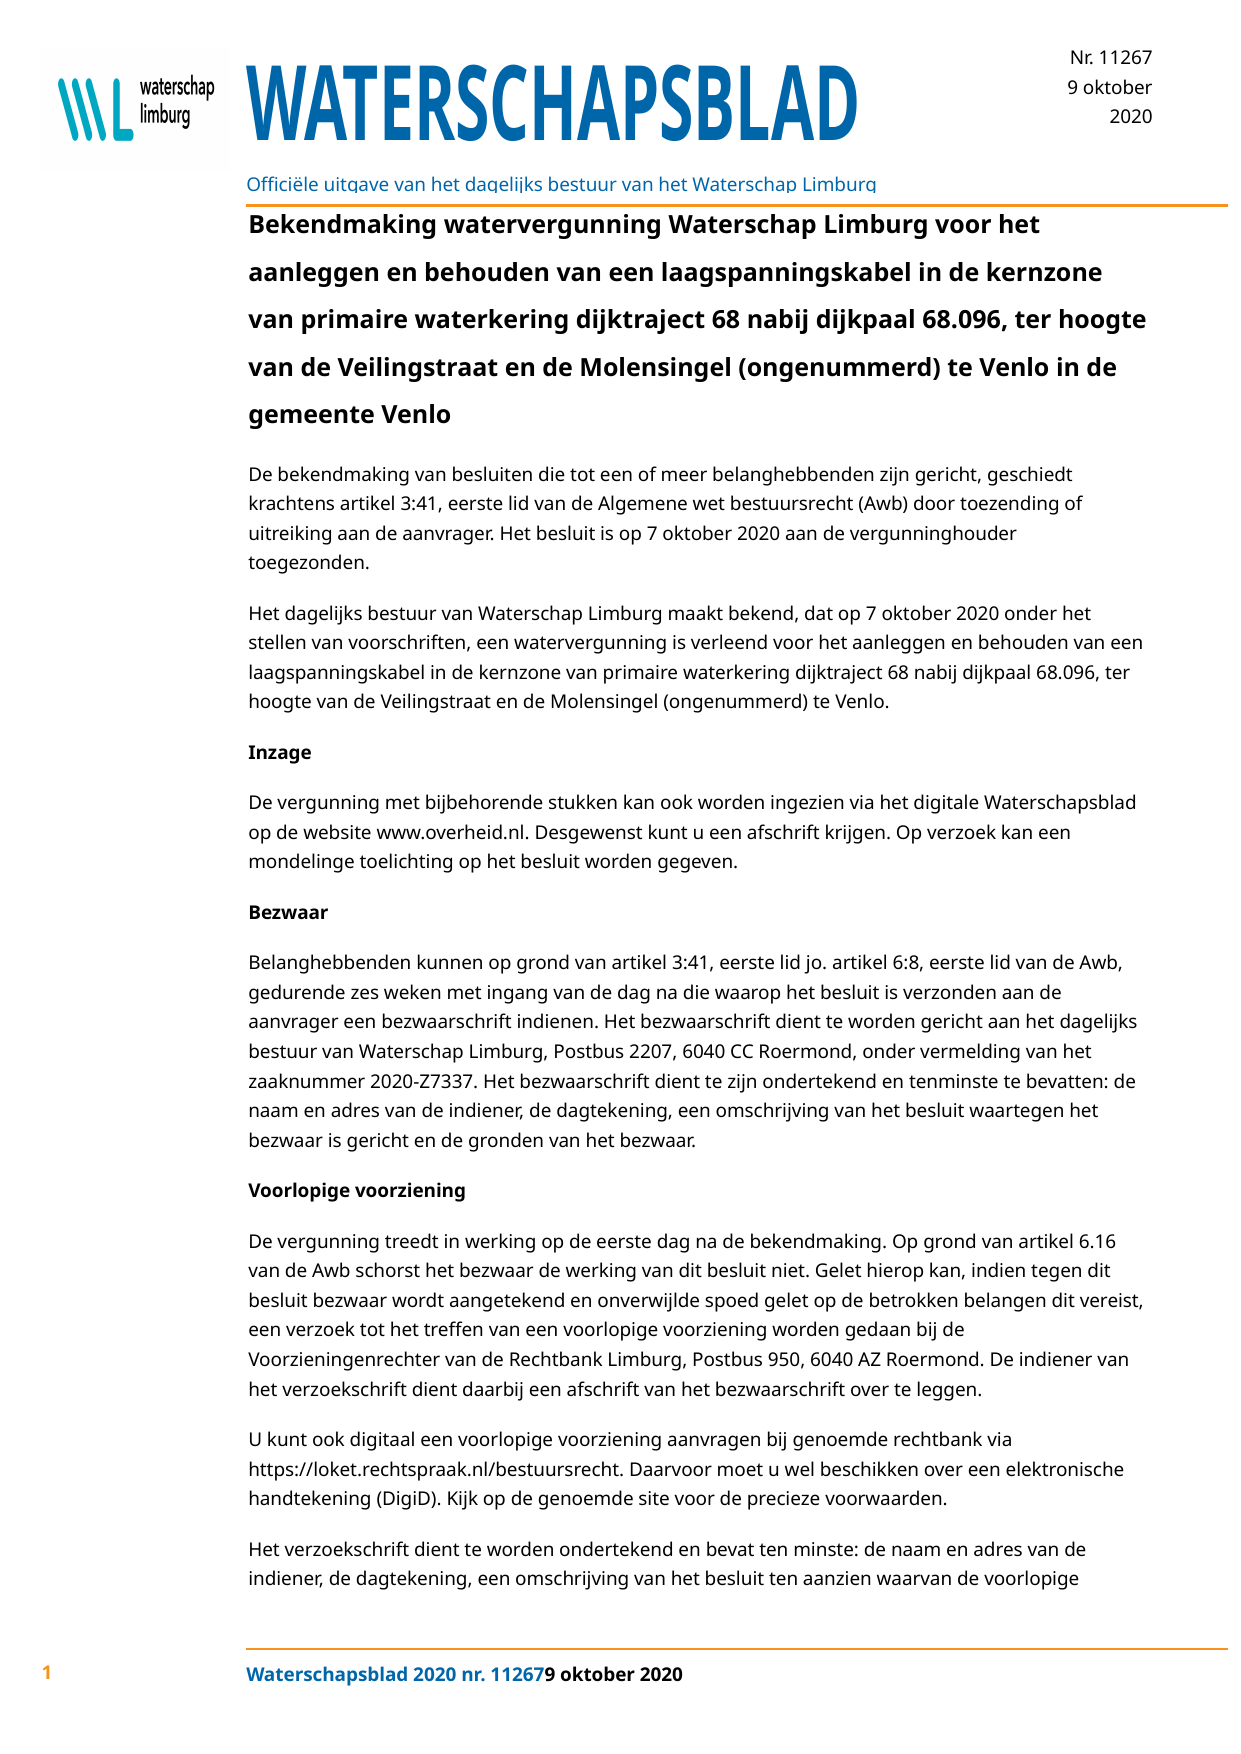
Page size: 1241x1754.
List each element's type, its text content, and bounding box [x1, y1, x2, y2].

text De vergunning treedt in werking op de eerste dag na de bekendmaking. Op grond van artikel 6.16 van de Awb schorst het bezwaar de werking van dit besluit niet. Gelet hierop kan, indien tegen dit besluit bezwaar wordt aangetekend en onverwijlde spoed gelet op de betrokken belangen dit vereist, een verzoek tot het treffen van een voorlopige voorziening worden gedaan bij de Voorzieningenrechter van de Rechtbank Limburg, Postbus 950, 6040 AZ Roermond. De indiener van het verzoekschrift dient daarbij een afschrift van het bezwaarschrift over te leggen. [248, 1228, 1152, 1401]
text Bekendmaking watervergunning Waterschap Limburg voor het aanleggen en behouden van een laagspanningskabel in de kernzone van primaire waterkering dijktraject 68 nabij dijkpaal 68.096, ter hoogte van de Veilingstraat en de Molensingel (ongenummerd) te Venlo in de gemeente Venlo [248, 207, 1152, 431]
text Het dagelijks bestuur van Waterschap Limburg maakt bekend, dat op 7 oktober 2020 onder het stellen van voorschriften, een watervergunning is verleend voor het aanleggen en behouden van een laagspanningskabel in de kernzone van primaire waterkering dijktraject 68 nabij dijkpaal 68.096, ter hoogte van de Veilingstraat en de Molensingel (ongenummerd) te Venlo. [248, 600, 1152, 714]
text Voorlopige voorziening [248, 1177, 1152, 1203]
text Belanghebbenden kunnen op grond van artikel 3:41, eerste lid jo. artikel 6:8, eerste lid van de Awb, gedurende zes weken met ingang van de dag na die waarop het besluit is verzonden aan de aanvrager een bezwaarschrift indienen. Het bezwaarschrift dient te worden gericht aan het dagelijks bestuur van Waterschap Limburg, Postbus 2207, 6040 CC Roermond, onder vermelding van het zaaknummer 2020-Z7337. Het bezwaarschrift dient te zijn ondertekend en tenminste te bevatten: de naam en adres van de indiener, de dagtekening, een omschrijving van het besluit waartegen het bezwaar is gericht en de gronden van het bezwaar. [248, 949, 1152, 1153]
text Bezwaar [248, 899, 1152, 925]
text De bekendmaking van besluiten die tot een of meer belanghebbenden zijn gericht, geschiedt krachtens artikel 3:41, eerste lid van de Algemene wet bestuursrecht (Awb) door toezending of uitreiking aan de aanvrager. Het besluit is op 7 oktober 2020 aan de vergunninghouder toegezonden. [248, 461, 1152, 575]
text De vergunning met bijbehorende stukken kan ook worden ingezien via het digitale Waterschapsblad op de website www.overheid.nl. Desgewenst kunt u een afschrift krijgen. Op verzoek kan een mondelinge toelichting op het besluit worden gegeven. [248, 789, 1152, 874]
text Het verzoekschrift dient te worden ondertekend en bevat ten minste: de naam en adres van de indiener, de dagtekening, een omschrijving van het besluit ten aanzien waarvan de voorlopige [248, 1536, 1152, 1591]
text Inzage [248, 739, 1152, 765]
text U kunt ook digitaal een voorlopige voorziening aanvragen bij genoemde rechtbank via https://loket.rechtspraak.nl/bestuursrecht. Daarvoor moet u wel beschikken over een elektronische handtekening (DigiD). Kijk op de genoemde site voor de precieze voorwaarden. [248, 1426, 1152, 1511]
picture [41, 47, 231, 172]
